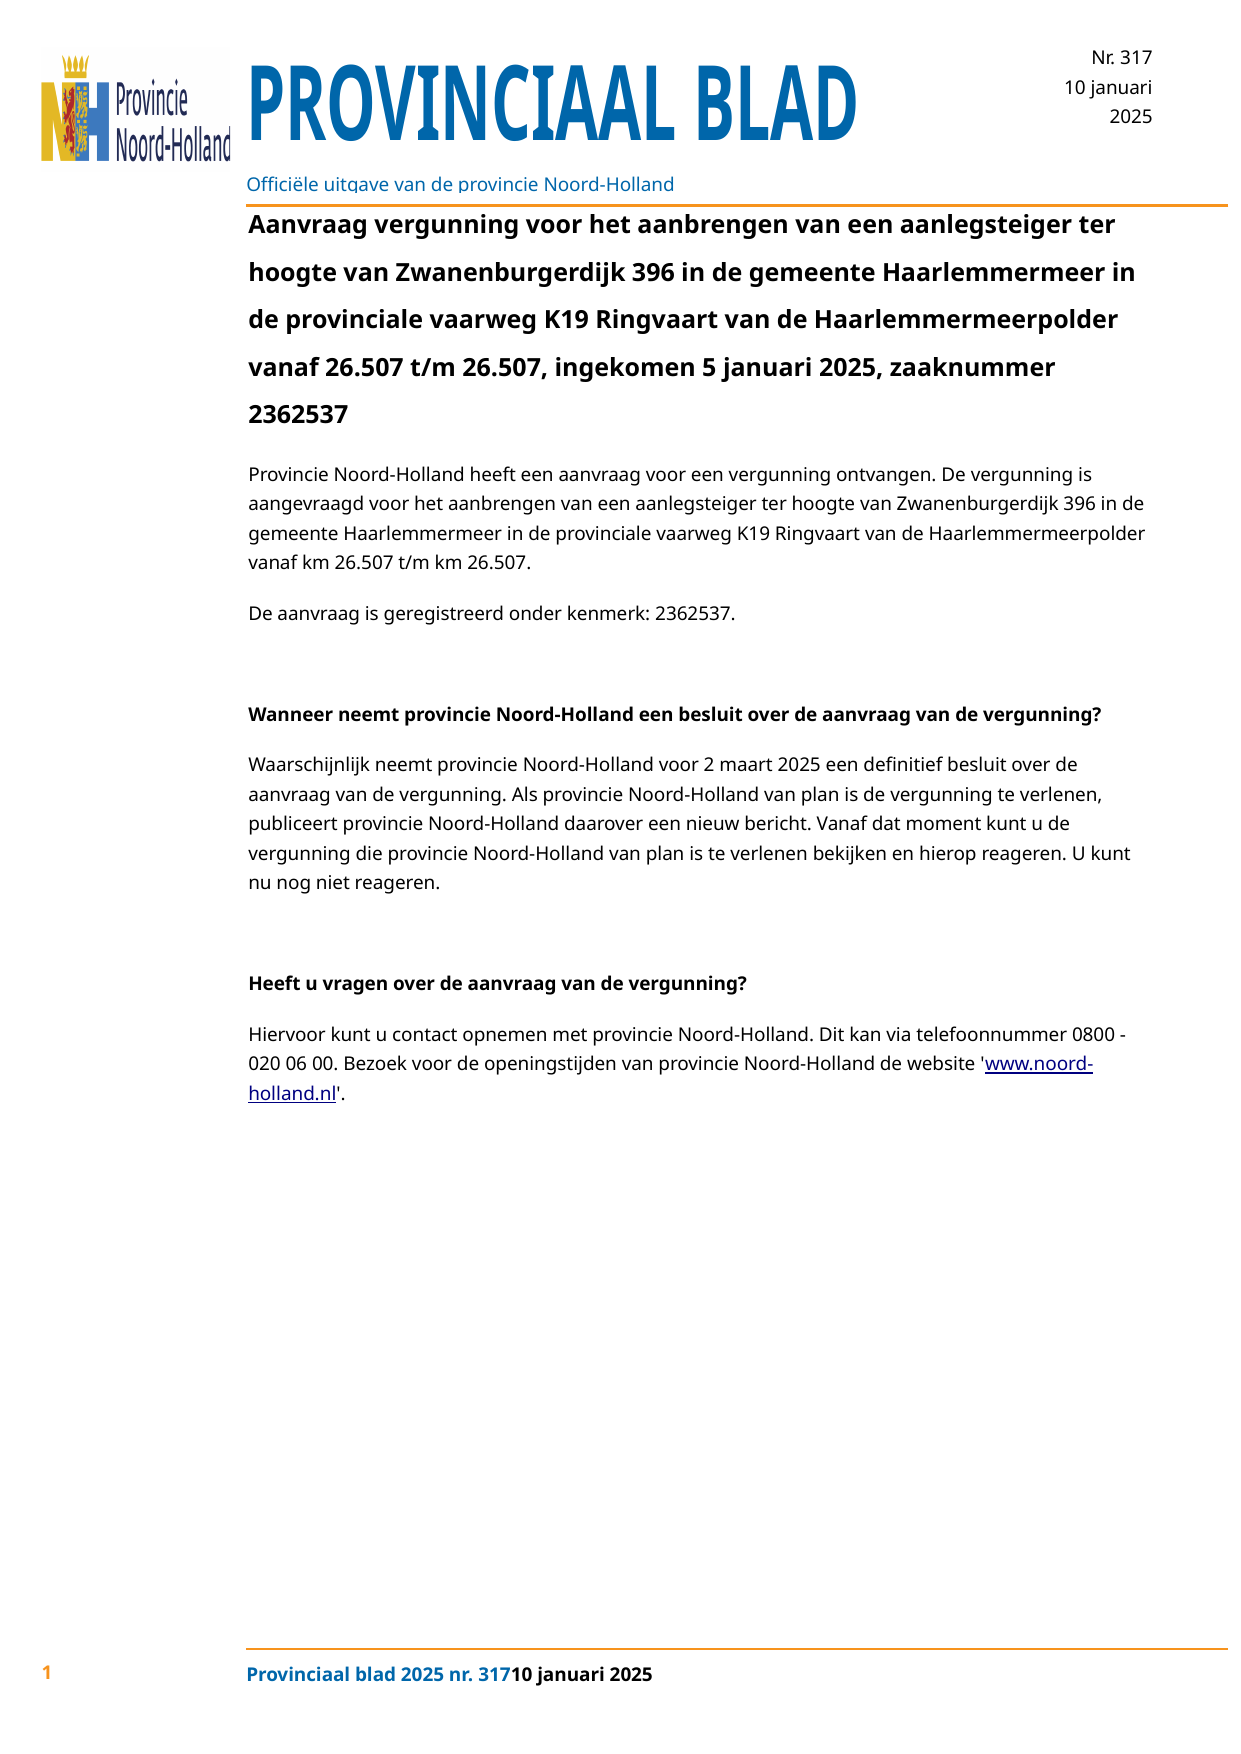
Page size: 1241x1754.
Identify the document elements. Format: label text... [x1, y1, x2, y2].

picture [41, 47, 231, 172]
text Aanvraag vergunning voor het aanbrengen van een aanlegsteiger ter hoogte van Zwanenburgerdijk 396 in de gemeente Haarlemmermeer in de provinciale vaarweg K19 Ringvaart van de Haarlemmermeerpolder vanaf 26.507 t/m 26.507, ingekomen 5 januari 2025, zaaknummer 2362537 [248, 207, 1152, 431]
text Hiervoor kunt u contact opnemen met provincie Noord-Holland. Dit kan via telefoonnummer 0800 - 020 06 00. Bezoek voor de openingstijden van provincie Noord-Holland de website 'www.noord-holland.nl'. [248, 1021, 1152, 1106]
text Wanneer neemt provincie Noord-Holland een besluit over de aanvraag van de vergunning? [248, 701, 1152, 726]
text Provincie Noord-Holland heeft een aanvraag voor een vergunning ontvangen. De vergunning is aangevraagd voor het aanbrengen van een aanlegsteiger ter hoogte van Zwanenburgerdijk 396 in de gemeente Haarlemmermeer in de provinciale vaarweg K19 Ringvaart van de Haarlemmermeerpolder vanaf km 26.507 t/m km 26.507. [248, 461, 1152, 575]
text Heeft u vragen over de aanvraag van de vergunning? [248, 970, 1152, 996]
text Waarschijnlijk neemt provincie Noord-Holland voor 2 maart 2025 een definitief besluit over de aanvraag van de vergunning. Als provincie Noord-Holland van plan is de vergunning te verlenen, publiceert provincie Noord-Holland daarover een nieuw bericht. Vanaf dat moment kunt u de vergunning die provincie Noord-Holland van plan is te verlenen bekijken en hierop reageren. U kunt nu nog niet reageren. [248, 751, 1152, 895]
text De aanvraag is geregistreerd onder kenmerk: 2362537. [248, 600, 1152, 626]
